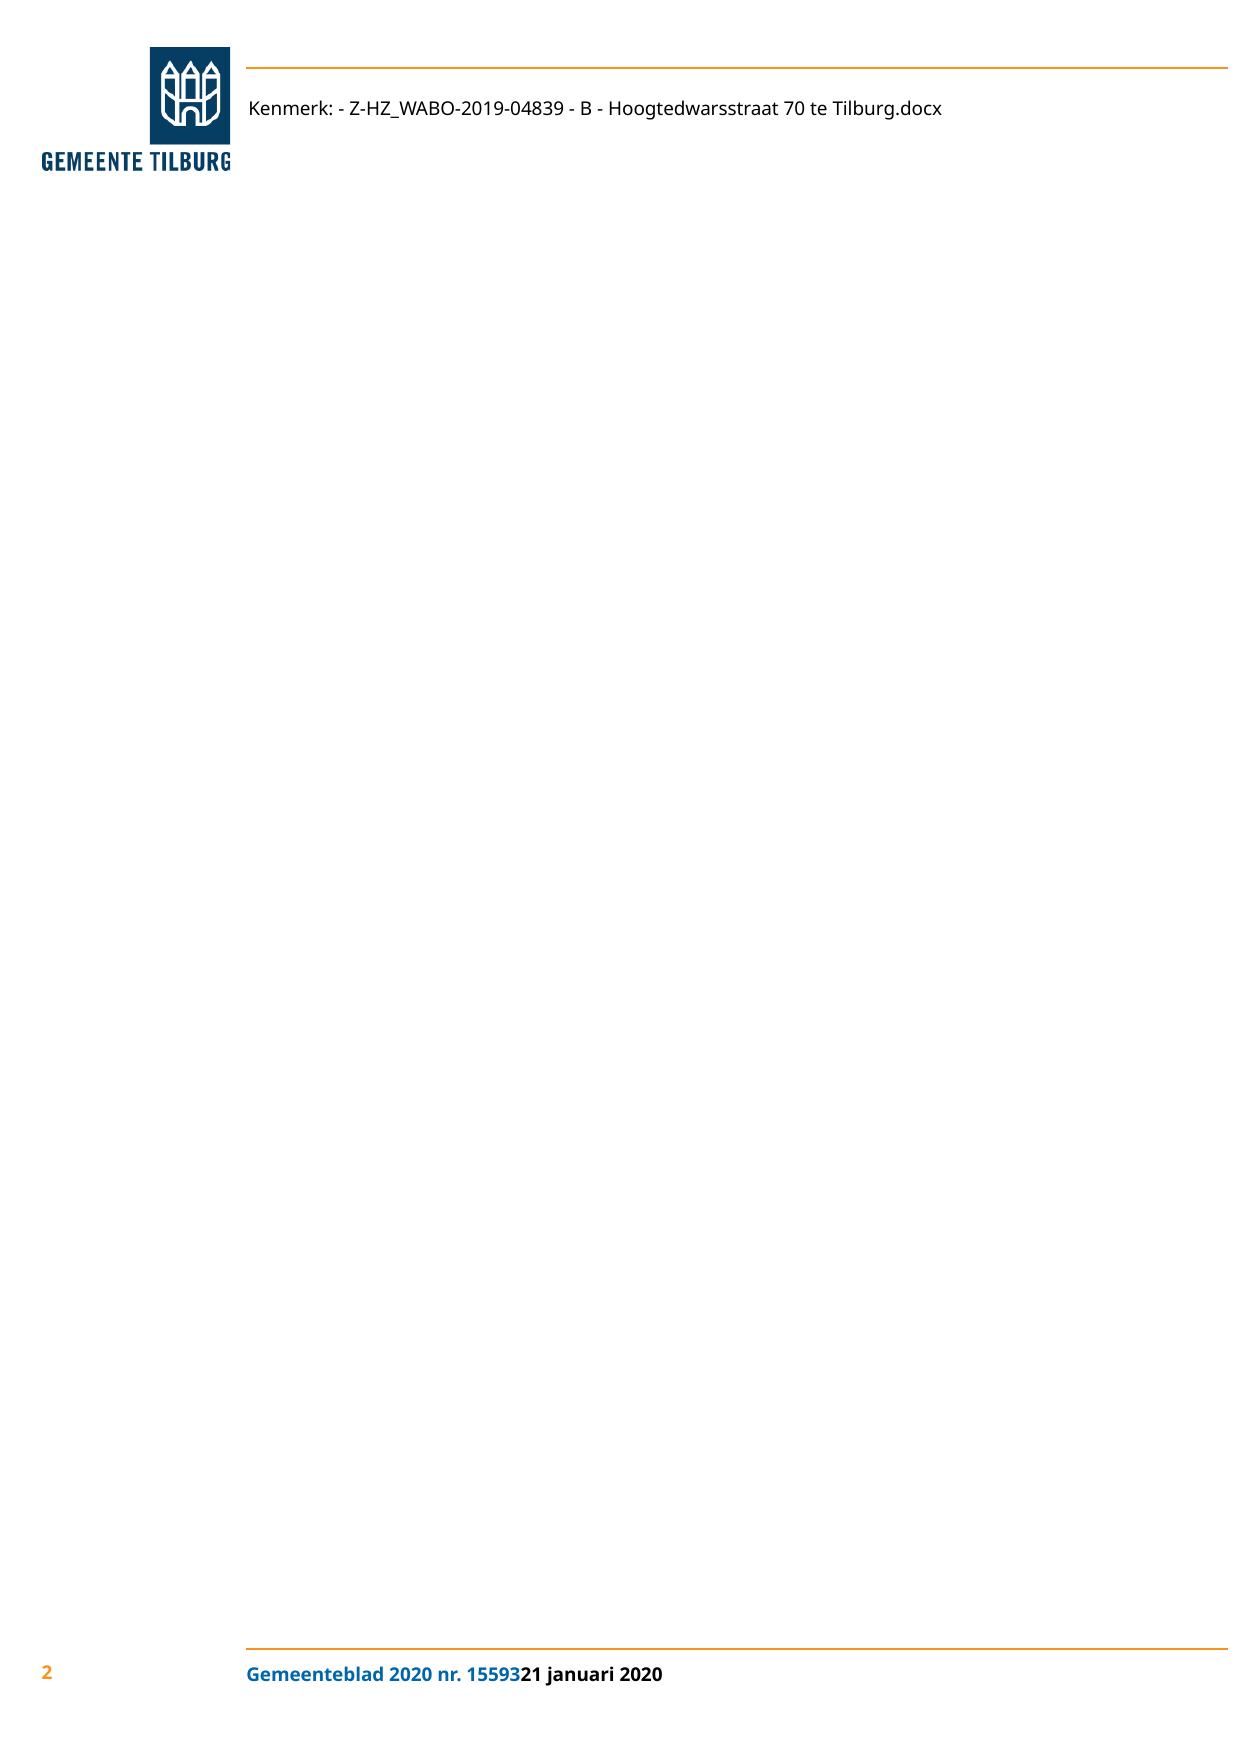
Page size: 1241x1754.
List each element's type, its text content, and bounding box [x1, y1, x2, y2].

text Kenmerk: - Z-HZ_WABO-2019-04839 - B - Hoogtedwarsstraat 70 te Tilburg.docx [248, 95, 1152, 121]
picture [41, 47, 231, 172]
